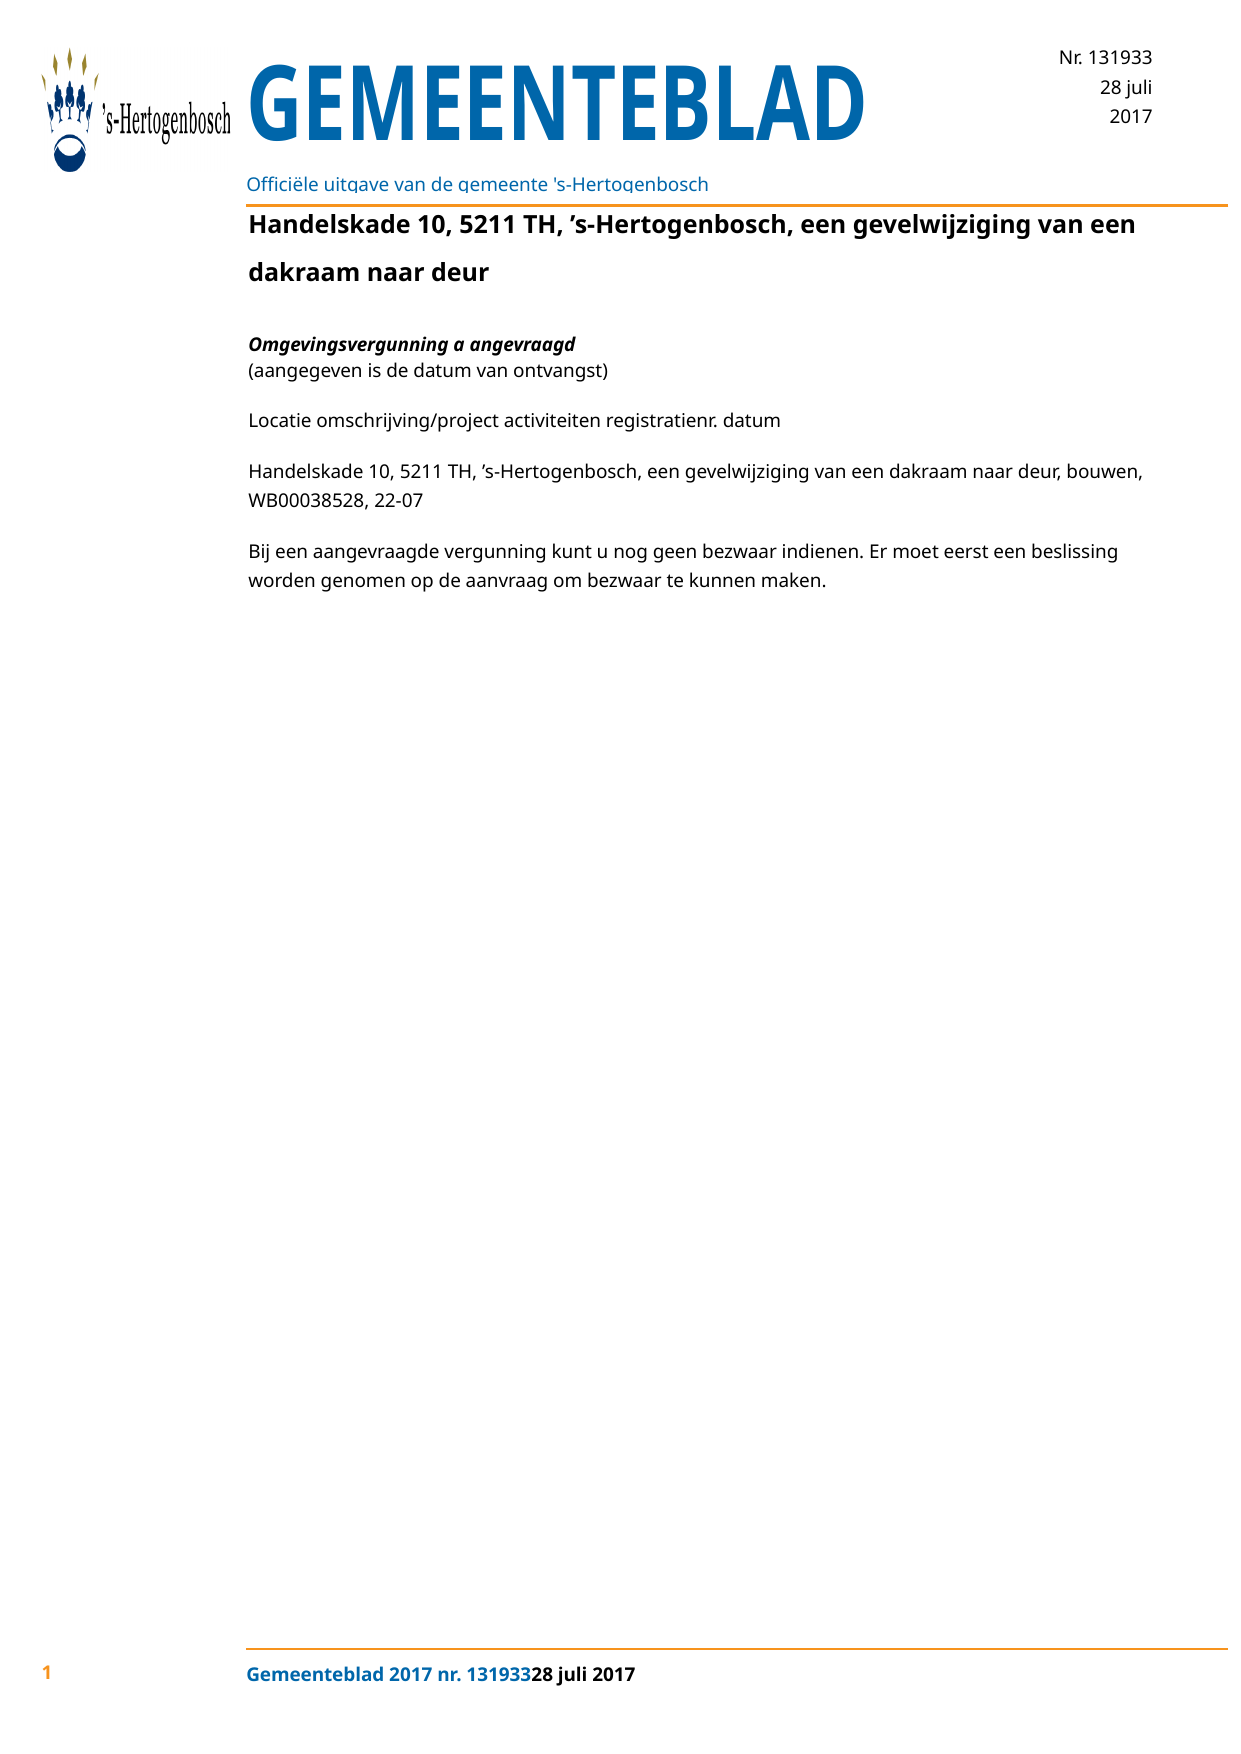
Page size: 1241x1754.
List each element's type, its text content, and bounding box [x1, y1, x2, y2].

text Omgevingsvergunning a angevraagd [248, 331, 1152, 357]
text Handelskade 10, 5211 TH, ’s-Hertogenbosch, een gevelwijziging van een dakraam naar deur, bouwen, WB00038528, 22-07 [248, 458, 1152, 513]
picture [41, 47, 231, 172]
text Handelskade 10, 5211 TH, ’s-Hertogenbosch, een gevelwijziging van een dakraam naar deur [248, 207, 1152, 288]
text Locatie omschrijving/project activiteiten registratienr. datum [248, 408, 1152, 433]
text (aangegeven is de datum van ontvangst) [248, 357, 1152, 383]
text Bij een aangevraagde vergunning kunt u nog geen bezwaar indienen. Er moet eerst een beslissing worden genomen op de aanvraag om bezwaar te kunnen maken. [248, 538, 1152, 593]
